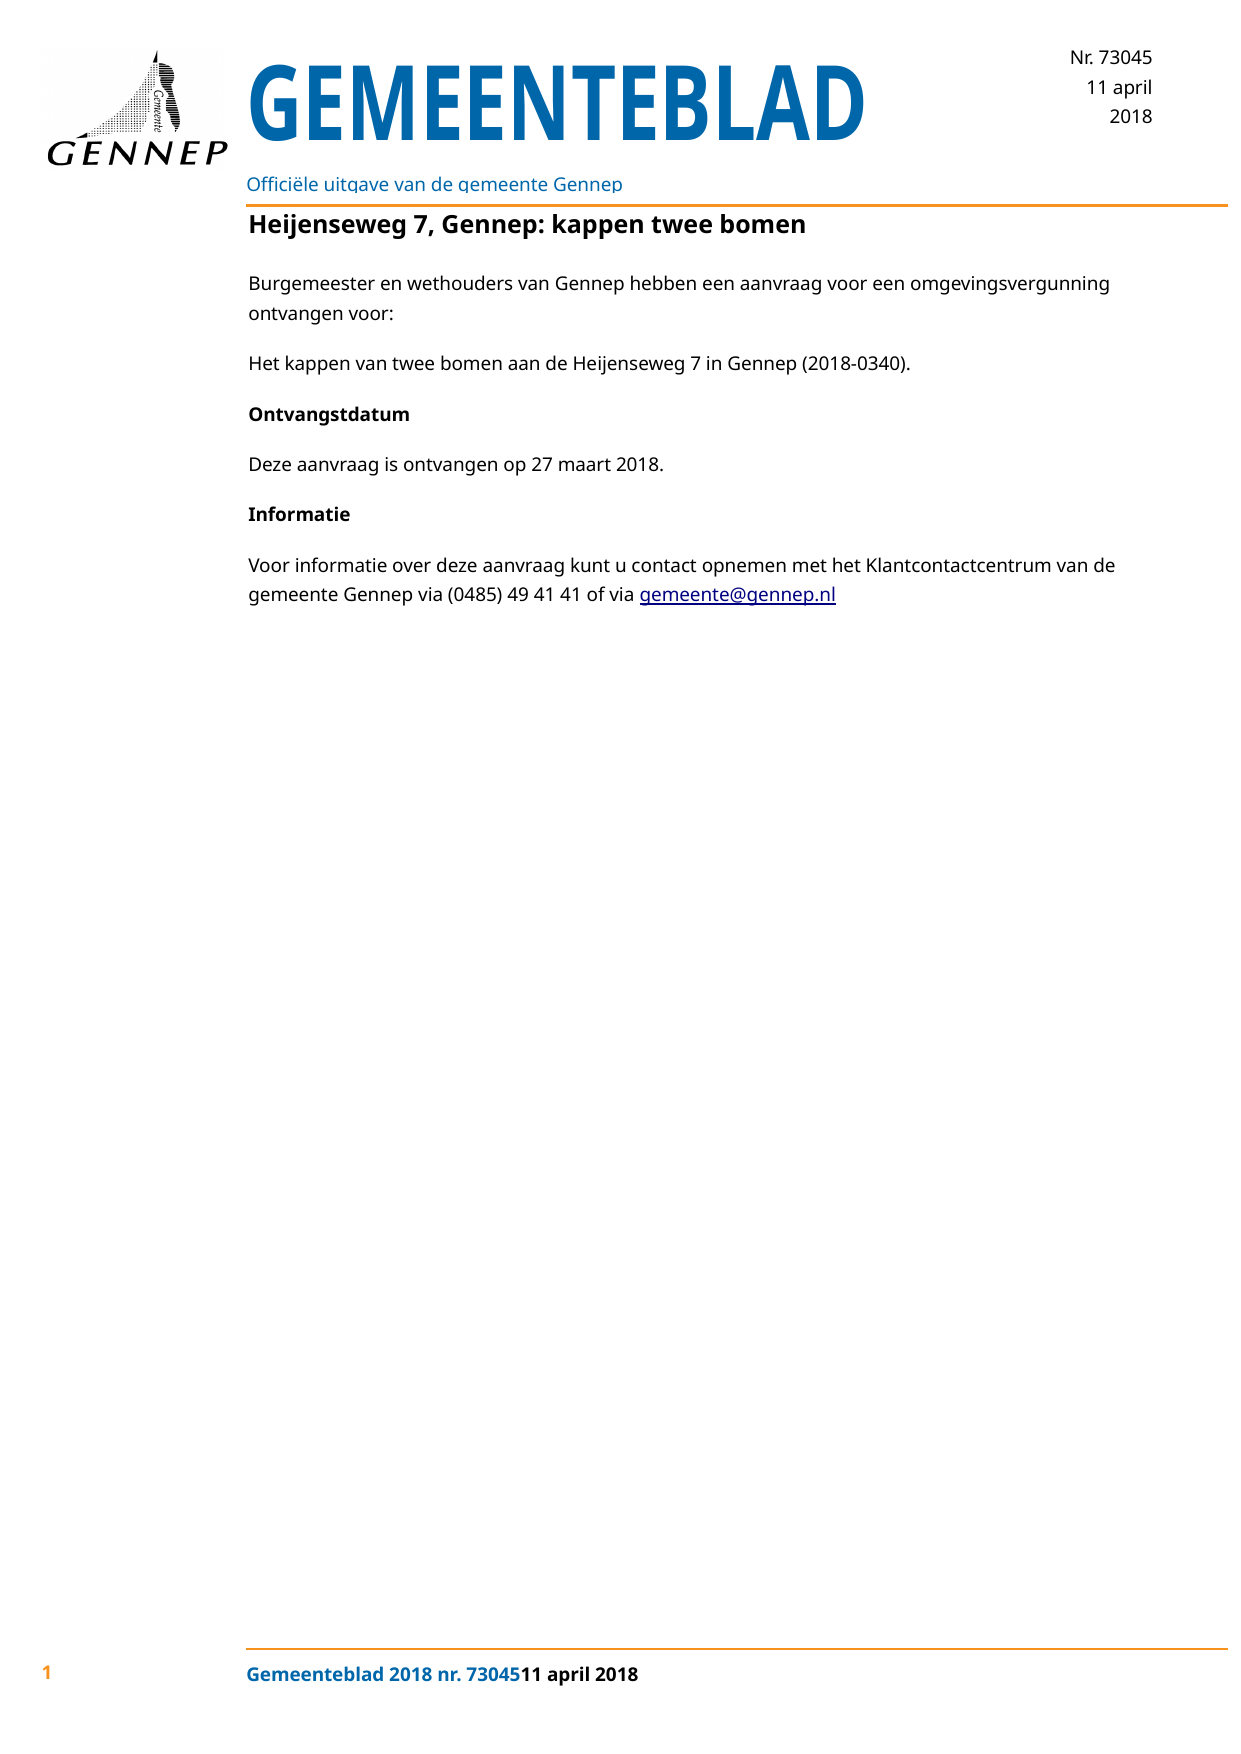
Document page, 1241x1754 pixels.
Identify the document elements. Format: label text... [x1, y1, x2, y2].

text Deze aanvraag is ontvangen op 27 maart 2018. [248, 451, 1152, 477]
text Heijenseweg 7, Gennep: kappen twee bomen [248, 207, 1152, 241]
text Informatie [248, 502, 1152, 527]
text Het kappen van twee bomen aan de Heijenseweg 7 in Gennep (2018-0340). [248, 350, 1152, 376]
text Voor informatie over deze aanvraag kunt u contact opnemen met het Klantcontactcentrum van de gemeente Gennep via (0485) 49 41 41 of via gemeente@gennep.nl [248, 552, 1152, 607]
picture [41, 47, 231, 172]
text Ontvangstdatum [248, 401, 1152, 426]
text Burgemeester en wethouders van Gennep hebben een aanvraag voor een omgevingsvergunning ontvangen voor: [248, 270, 1152, 326]
